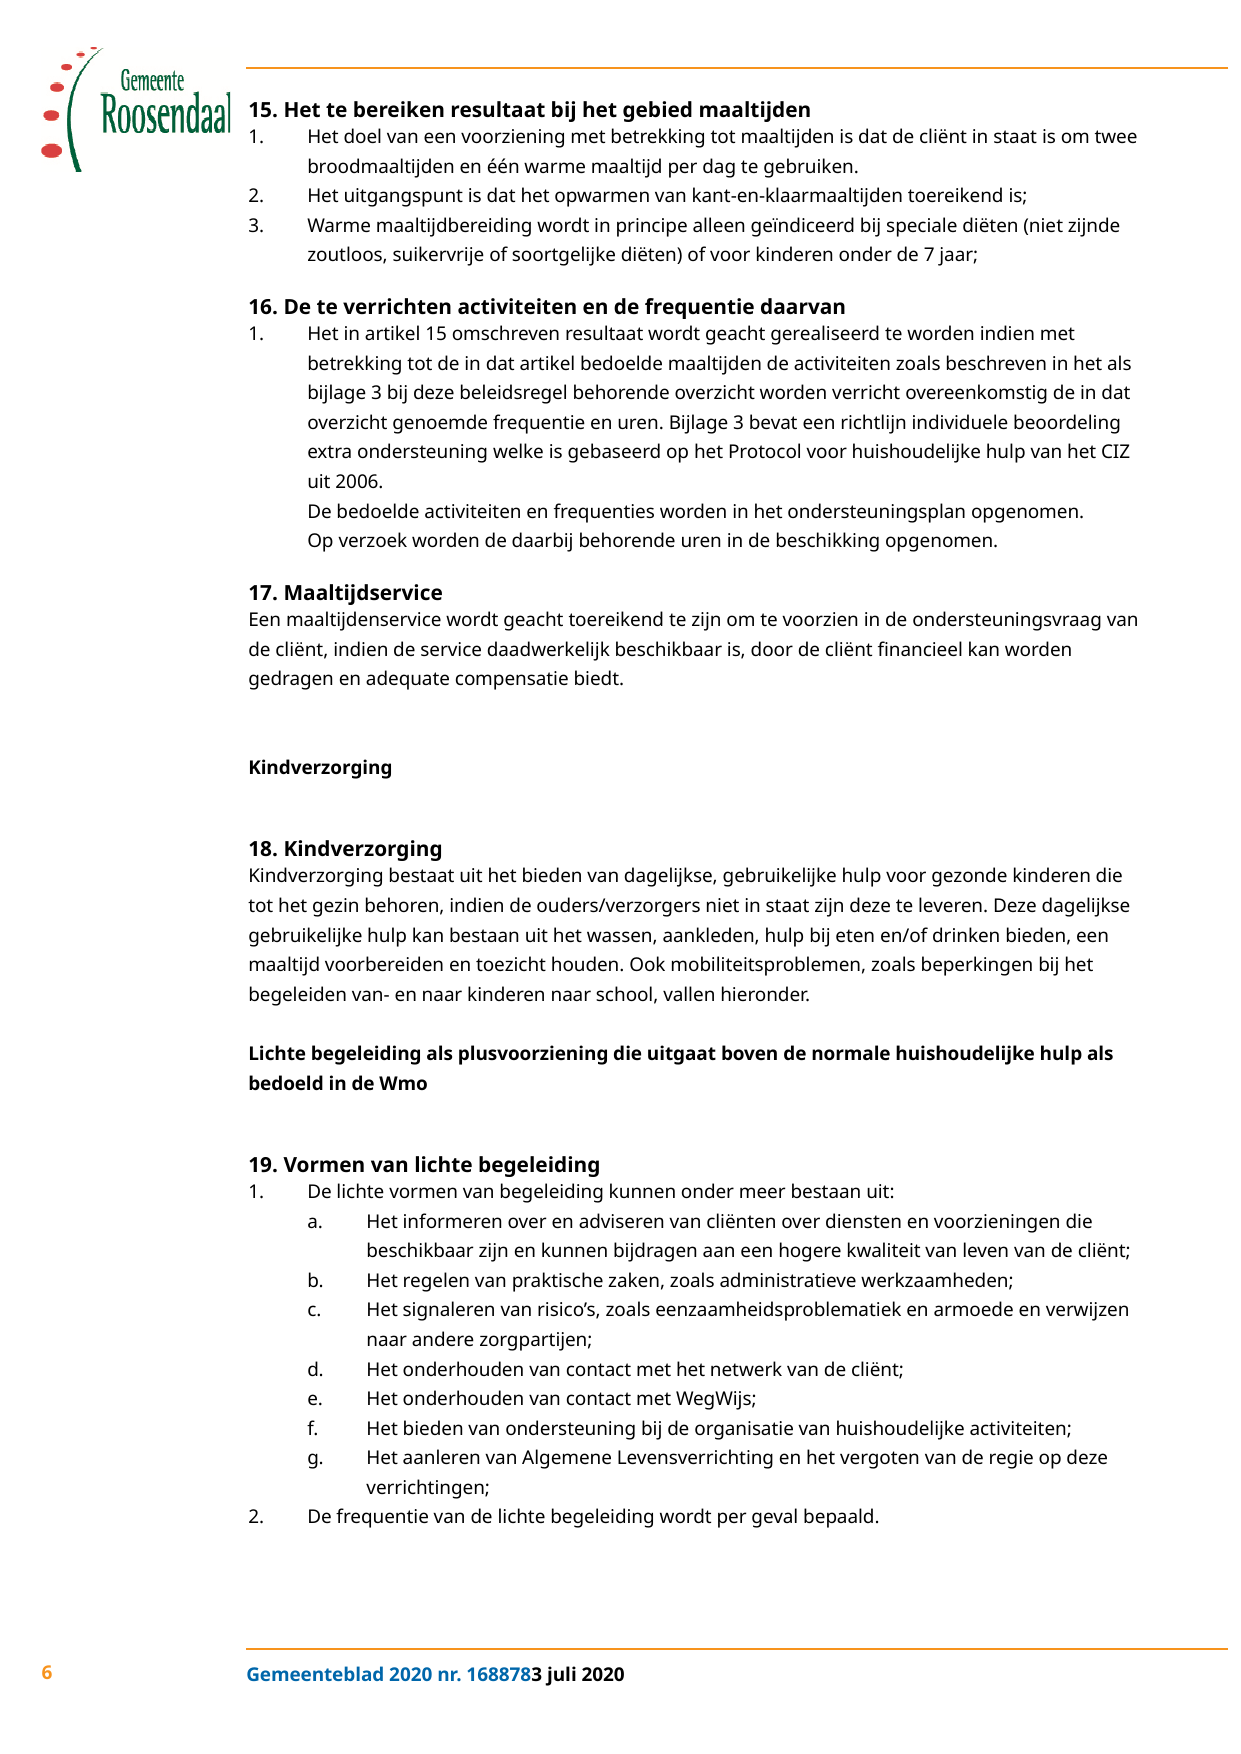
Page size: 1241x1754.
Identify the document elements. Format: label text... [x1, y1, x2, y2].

list Het regelen van praktische zaken, zoals administratieve werkzaamheden; [307, 1267, 1152, 1293]
list Het onderhouden van contact met het netwerk van de cliënt; [307, 1356, 1152, 1381]
list Het doel van een voorziening met betrekking tot maaltijden is dat de cliënt in staat is om twee broodmaaltijden en één warme maaltijd per dag te gebruiken. [248, 123, 1152, 178]
text 17. Maaltijdservice [248, 578, 1152, 606]
list Het in artikel 15 omschreven resultaat wordt geacht gerealiseerd te worden indien met betrekking tot de in dat artikel bedoelde maaltijden de activiteiten zoals beschreven in het als bijlage 3 bij deze beleidsregel behorende overzicht worden verricht overeenkomstig de in dat overzicht genoemde frequentie en uren. Bijlage 3 bevat een richtlijn individuele beoordeling extra ondersteuning welke is gebaseerd op het Protocol voor huishoudelijke hulp van het CIZ uit 2006. [248, 320, 1152, 494]
text Lichte begeleiding als plusvoorziening die uitgaat boven de normale huishoudelijke hulp als bedoeld in de Wmo [248, 1040, 1152, 1096]
text Kindverzorging [248, 754, 1152, 780]
list Warme maaltijdbereiding wordt in principe alleen geïndiceerd bij speciale diëten (niet zijnde zoutloos, suikervrije of soortgelijke diëten) of voor kinderen onder de 7 jaar; [248, 212, 1152, 267]
list Het aanleren van Algemene Levensverrichting en het vergoten van de regie op deze verrichtingen; [307, 1444, 1152, 1500]
text 16. De te verrichten activiteiten en de frequentie daarvan [248, 292, 1152, 320]
text Kindverzorging bestaat uit het bieden van dagelijkse, gebruikelijke hulp voor gezonde kinderen die tot het gezin behoren, indien de ouders/verzorgers niet in staat zijn deze te leveren. Deze dagelijkse gebruikelijke hulp kan bestaan uit het wassen, aankleden, hulp bij eten en/of drinken bieden, een maaltijd voorbereiden en toezicht houden. Ook mobiliteitsproblemen, zoals beperkingen bij het begeleiden van- en naar kinderen naar school, vallen hieronder. [248, 863, 1152, 1007]
text 15. Het te bereiken resultaat bij het gebied maaltijden [248, 95, 1152, 123]
list De lichte vormen van begeleiding kunnen onder meer bestaan uit: [248, 1178, 1152, 1204]
list Het informeren over en adviseren van cliënten over diensten en voorzieningen die beschikbaar zijn en kunnen bijdragen aan een hogere kwaliteit van leven van de cliënt; [307, 1208, 1152, 1263]
list De bedoelde activiteiten en frequenties worden in het ondersteuningsplan opgenomen. [248, 498, 1152, 524]
list Het onderhouden van contact met WegWijs; [307, 1385, 1152, 1411]
list Op verzoek worden de daarbij behorende uren in de beschikking opgenomen. [248, 527, 1152, 553]
text 19. Vormen van lichte begeleiding [248, 1150, 1152, 1178]
list De frequentie van de lichte begeleiding wordt per geval bepaald. [248, 1504, 1152, 1529]
list Het signaleren van risico’s, zoals eenzaamheidsproblematiek en armoede en verwijzen naar andere zorgpartijen; [307, 1297, 1152, 1352]
picture [41, 47, 231, 172]
list Het uitgangspunt is dat het opwarmen van kant-en-klaarmaaltijden toereikend is; [248, 182, 1152, 208]
text 18. Kindverzorging [248, 834, 1152, 863]
list Het bieden van ondersteuning bij de organisatie van huishoudelijke activiteiten; [307, 1415, 1152, 1441]
text Een maaltijdenservice wordt geacht toereikend te zijn om te voorzien in de ondersteuningsvraag van de cliënt, indien de service daadwerkelijk beschikbaar is, door de cliënt financieel kan worden gedragen en adequate compensatie biedt. [248, 606, 1152, 691]
